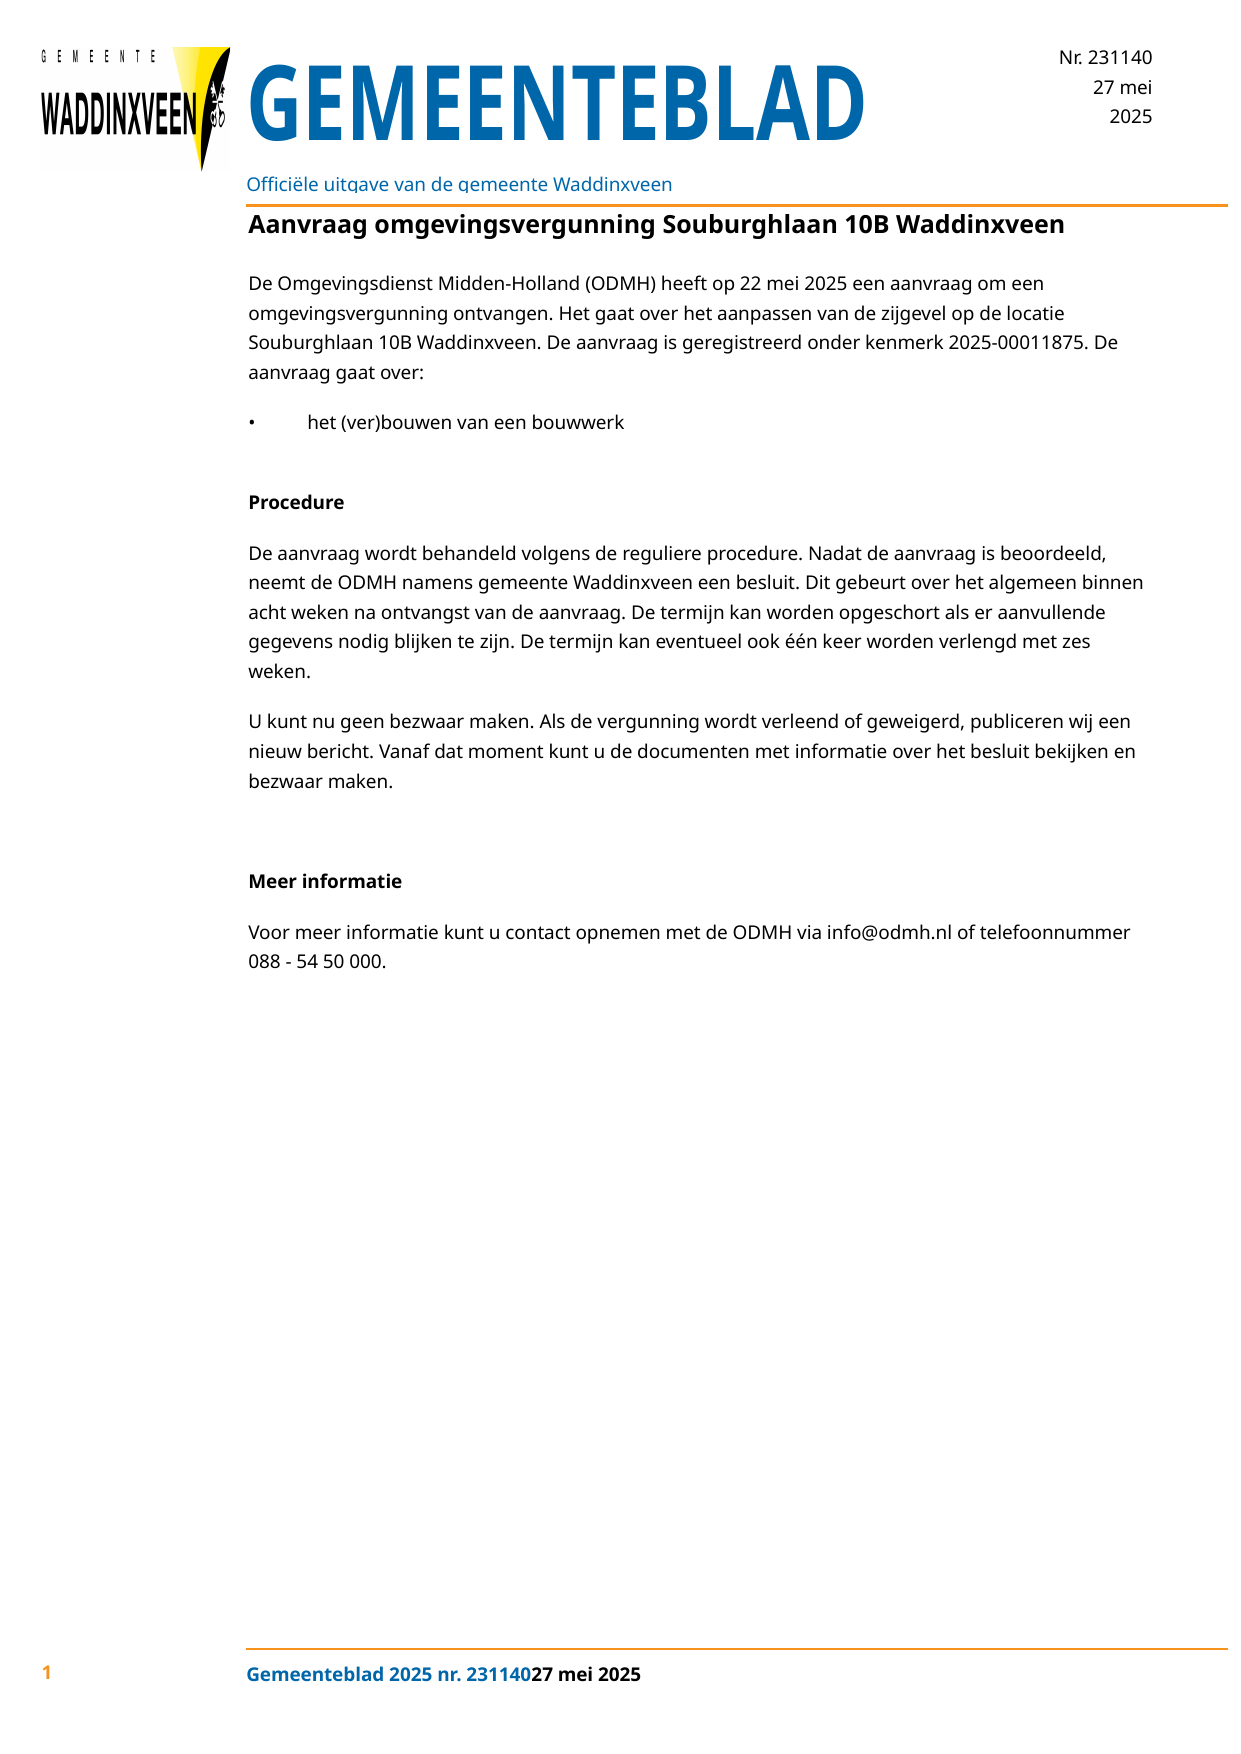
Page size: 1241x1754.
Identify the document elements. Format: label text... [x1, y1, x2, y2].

picture [41, 47, 231, 172]
text Voor meer informatie kunt u contact opnemen met de ODMH via info@odmh.nl of telefoonnummer 088 - 54 50 000. [248, 919, 1152, 974]
text Aanvraag omgevingsvergunning Souburghlaan 10B Waddinxveen [248, 207, 1152, 241]
text De aanvraag wordt behandeld volgens de reguliere procedure. Nadat de aanvraag is beoordeeld, neemt de ODMH namens gemeente Waddinxveen een besluit. Dit gebeurt over het algemeen binnen acht weken na ontvangst van de aanvraag. De termijn kan worden opgeschort als er aanvullende gegevens nodig blijken te zijn. De termijn kan eventueel ook één keer worden verlengd met zes weken. [248, 540, 1152, 684]
list het (ver)bouwen van een bouwwerk [248, 409, 1152, 435]
text De Omgevingsdienst Midden-Holland (ODMH) heeft op 22 mei 2025 een aanvraag om een omgevingsvergunning ontvangen. Het gaat over het aanpassen van de zijgevel op de locatie Souburghlaan 10B Waddinxveen. De aanvraag is geregistreerd onder kenmerk 2025-00011875. De aanvraag gaat over: [248, 270, 1152, 385]
text Meer informatie [248, 869, 1152, 894]
text U kunt nu geen bezwaar maken. Als de vergunning wordt verleend of geweigerd, publiceren wij een nieuw bericht. Vanaf dat moment kunt u de documenten met informatie over het besluit bekijken en bezwaar maken. [248, 709, 1152, 793]
text Procedure [248, 489, 1152, 515]
